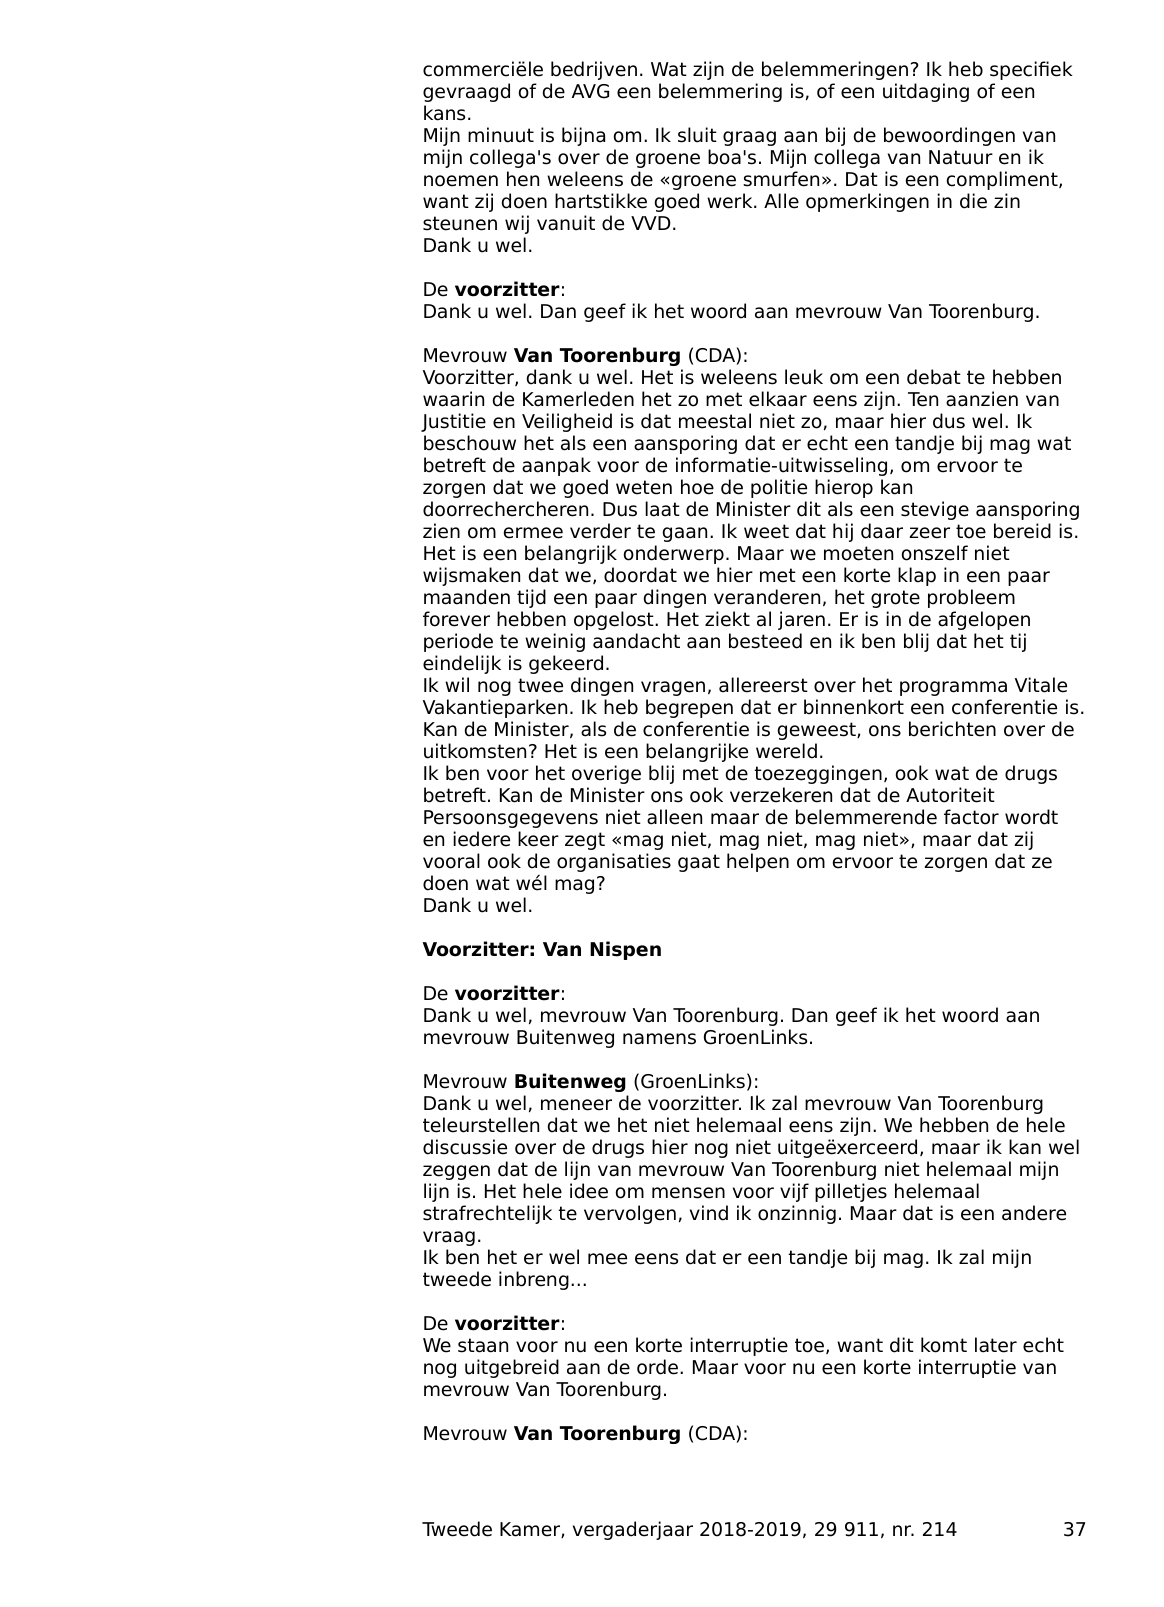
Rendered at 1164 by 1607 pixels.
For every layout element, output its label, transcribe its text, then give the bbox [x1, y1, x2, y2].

text Dank u wel, meneer de voorzitter. Ik zal mevrouw Van Toorenburg teleurstellen dat we het niet helemaal eens zijn. We hebben de hele discussie over de drugs hier nog niet uitgeëxerceerd, maar ik kan wel zeggen dat de lijn van mevrouw Van Toorenburg niet helemaal mijn lijn is. Het hele idee om mensen voor vijf pilletjes helemaal strafrechtelijk te vervolgen, vind ik onzinnig. Maar dat is een andere vraag. [422, 1093, 1087, 1247]
text We staan voor nu een korte interruptie toe, want dit komt later echt nog uitgebreid aan de orde. Maar voor nu een korte interruptie van mevrouw Van Toorenburg. [422, 1335, 1087, 1401]
subtitle Voorzitter: Van Nispen [422, 939, 1087, 961]
text Dank u wel. [422, 235, 1087, 257]
text Mijn minuut is bijna om. Ik sluit graag aan bij de bewoordingen van mijn collega's over de groene boa's. Mijn collega van Natuur en ik noemen hen weleens de «groene smurfen». Dat is een compliment, want zij doen hartstikke goed werk. Alle opmerkingen in die zin steunen wij vanuit de VVD. [422, 125, 1087, 235]
text Mevrouw Buitenweg (GroenLinks): [422, 1071, 1087, 1093]
text Dank u wel. [422, 895, 1087, 917]
text Mevrouw Van Toorenburg (CDA): [422, 1423, 1087, 1445]
text Dank u wel. Dan geef ik het woord aan mevrouw Van Toorenburg. [422, 301, 1087, 323]
text Ik ben voor het overige blij met de toezeggingen, ook wat de drugs betreft. Kan de Minister ons ook verzekeren dat de Autoriteit Persoonsgegevens niet alleen maar de belemmerende factor wordt en iedere keer zegt «mag niet, mag niet, mag niet», maar dat zij vooral ook de organisaties gaat helpen om ervoor te zorgen dat ze doen wat wél mag? [422, 763, 1087, 895]
text De voorzitter: [422, 279, 1087, 301]
text De voorzitter: [422, 1313, 1087, 1335]
text Voorzitter, dank u wel. Het is weleens leuk om een debat te hebben waarin de Kamerleden het zo met elkaar eens zijn. Ten aanzien van Justitie en Veiligheid is dat meestal niet zo, maar hier dus wel. Ik beschouw het als een aansporing dat er echt een tandje bij mag wat betreft de aanpak voor de informatie-uitwisseling, om ervoor te zorgen dat we goed weten hoe de politie hierop kan doorrechercheren. Dus laat de Minister dit als een stevige aansporing zien om ermee verder te gaan. Ik weet dat hij daar zeer toe bereid is. Het is een belangrijk onderwerp. Maar we moeten onszelf niet wijsmaken dat we, doordat we hier met een korte klap in een paar maanden tijd een paar dingen veranderen, het grote probleem forever hebben opgelost. Het ziekt al jaren. Er is in de afgelopen periode te weinig aandacht aan besteed en ik ben blij dat het tij eindelijk is gekeerd. [422, 367, 1087, 675]
text De voorzitter: [422, 983, 1087, 1005]
text Ik ben het er wel mee eens dat er een tandje bij mag. Ik zal mijn tweede inbreng... [422, 1247, 1087, 1291]
text Mevrouw Van Toorenburg (CDA): [422, 345, 1087, 367]
text commerciële bedrijven. Wat zijn de belemmeringen? Ik heb specifiek gevraagd of de AVG een belemmering is, of een uitdaging of een kans. [422, 59, 1087, 125]
text Dank u wel, mevrouw Van Toorenburg. Dan geef ik het woord aan mevrouw Buitenweg namens GroenLinks. [422, 1005, 1087, 1049]
text Ik wil nog twee dingen vragen, allereerst over het programma Vitale Vakantieparken. Ik heb begrepen dat er binnenkort een conferentie is. Kan de Minister, als de conferentie is geweest, ons berichten over de uitkomsten? Het is een belangrijke wereld. [422, 675, 1087, 763]
